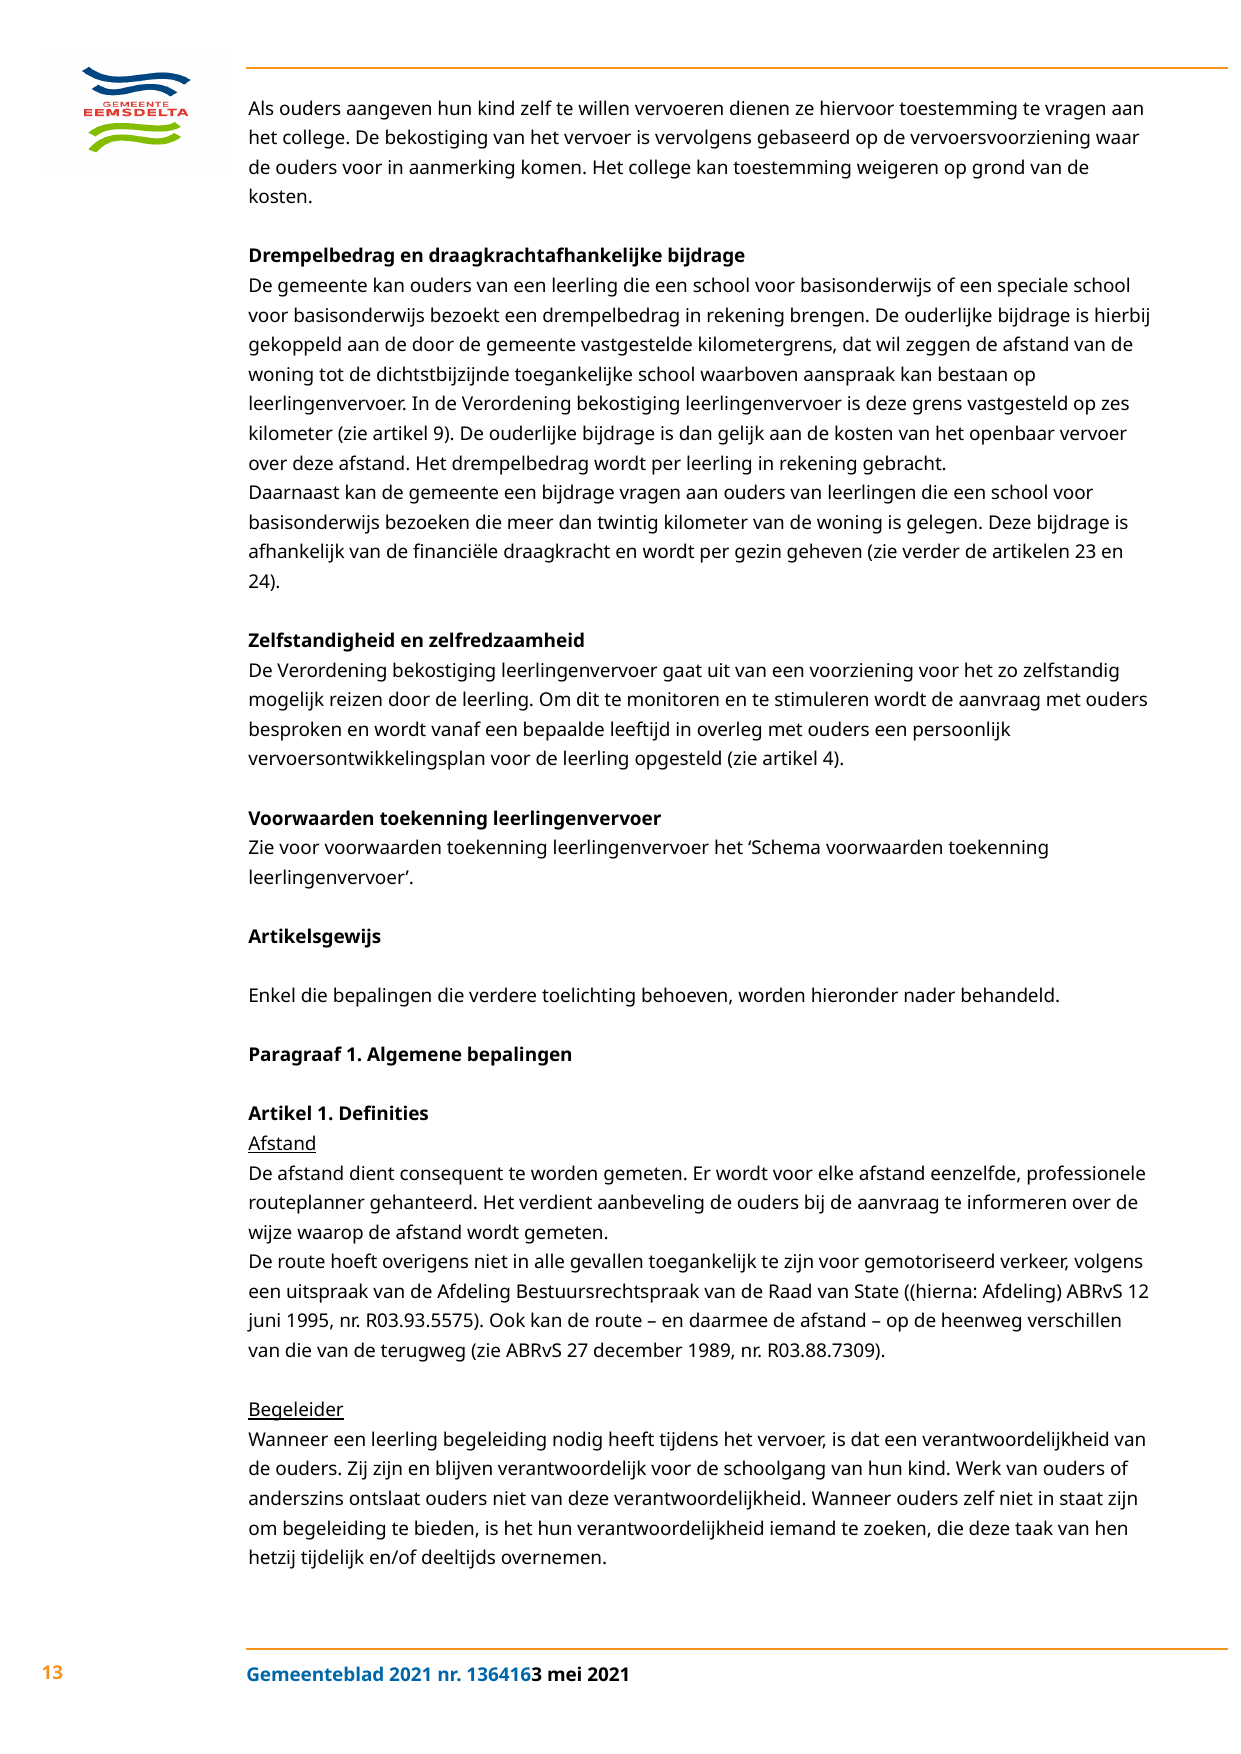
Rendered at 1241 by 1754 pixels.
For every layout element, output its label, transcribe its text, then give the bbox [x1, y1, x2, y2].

text Enkel die bepalingen die verdere toelichting behoeven, worden hieronder nader behandeld. [248, 982, 1152, 1008]
text Artikelsgewijs [248, 923, 1152, 949]
text De route hoeft overigens niet in alle gevallen toegankelijk te zijn voor gemotoriseerd verkeer, volgens een uitspraak van de Afdeling Bestuursrechtspraak van de Raad van State ((hierna: Afdeling) ABRvS 12 juni 1995, nr. R03.93.5575). Ook kan de route – en daarmee de afstand – op de heenweg verschillen van die van de terugweg (zie ABRvS 27 december 1989, nr. R03.88.7309). [248, 1248, 1152, 1363]
text Daarnaast kan de gemeente een bijdrage vragen aan ouders van leerlingen die een school voor basisonderwijs bezoeken die meer dan twintig kilometer van de woning is gelegen. Deze bijdrage is afhankelijk van de financiële draagkracht en wordt per gezin geheven (zie verder de artikelen 23 en 24). [248, 479, 1152, 594]
text Paragraaf 1. Algemene bepalingen [248, 1041, 1152, 1067]
text Begeleider [248, 1396, 1152, 1422]
text Artikel 1. Definities [248, 1101, 1152, 1126]
text De afstand dient consequent te worden gemeten. Er wordt voor elke afstand eenzelfde, professionele routeplanner gehanteerd. Het verdient aanbeveling de ouders bij de aanvraag te informeren over de wijze waarop de afstand wordt gemeten. [248, 1160, 1152, 1245]
text Drempelbedrag en draagkrachtafhankelijke bijdrage [248, 243, 1152, 268]
text Afstand [248, 1130, 1152, 1156]
text Als ouders aangeven hun kind zelf te willen vervoeren dienen ze hiervoor toestemming te vragen aan het college. De bekostiging van het vervoer is vervolgens gebaseerd op de vervoersvoorziening waar de ouders voor in aanmerking komen. Het college kan toestemming weigeren op grond van de kosten. [248, 95, 1152, 209]
text De Verordening bekostiging leerlingenvervoer gaat uit van een voorziening voor het zo zelfstandig mogelijk reizen door de leerling. Om dit te monitoren en te stimuleren wordt de aanvraag met ouders besproken en wordt vanaf een bepaalde leeftijd in overleg met ouders een persoonlijk vervoersontwikkelingsplan voor de leerling opgesteld (zie artikel 4). [248, 657, 1152, 771]
picture [41, 47, 231, 172]
text Wanneer een leerling begeleiding nodig heeft tijdens het vervoer, is dat een verantwoordelijkheid van de ouders. Zij zijn en blijven verantwoordelijk voor de schoolgang van hun kind. Werk van ouders of anderszins ontslaat ouders niet van deze verantwoordelijkheid. Wanneer ouders zelf niet in staat zijn om begeleiding te bieden, is het hun verantwoordelijkheid iemand te zoeken, die deze taak van hen hetzij tijdelijk en/of deeltijds overnemen. [248, 1426, 1152, 1570]
text Zelfstandigheid en zelfredzaamheid [248, 627, 1152, 653]
text De gemeente kan ouders van een leerling die een school voor basisonderwijs of een speciale school voor basisonderwijs bezoekt een drempelbedrag in rekening brengen. De ouderlijke bijdrage is hierbij gekoppeld aan de door de gemeente vastgestelde kilometergrens, dat wil zeggen de afstand van de woning tot de dichtstbijzijnde toegankelijke school waarboven aanspraak kan bestaan op leerlingenvervoer. In de Verordening bekostiging leerlingenvervoer is deze grens vastgesteld op zes kilometer (zie artikel 9). De ouderlijke bijdrage is dan gelijk aan de kosten van het openbaar vervoer over deze afstand. Het drempelbedrag wordt per leerling in rekening gebracht. [248, 272, 1152, 476]
text Zie voor voorwaarden toekenning leerlingenvervoer het ‘Schema voorwaarden toekenning leerlingenvervoer’. [248, 834, 1152, 890]
text Voorwaarden toekenning leerlingenvervoer [248, 805, 1152, 831]
